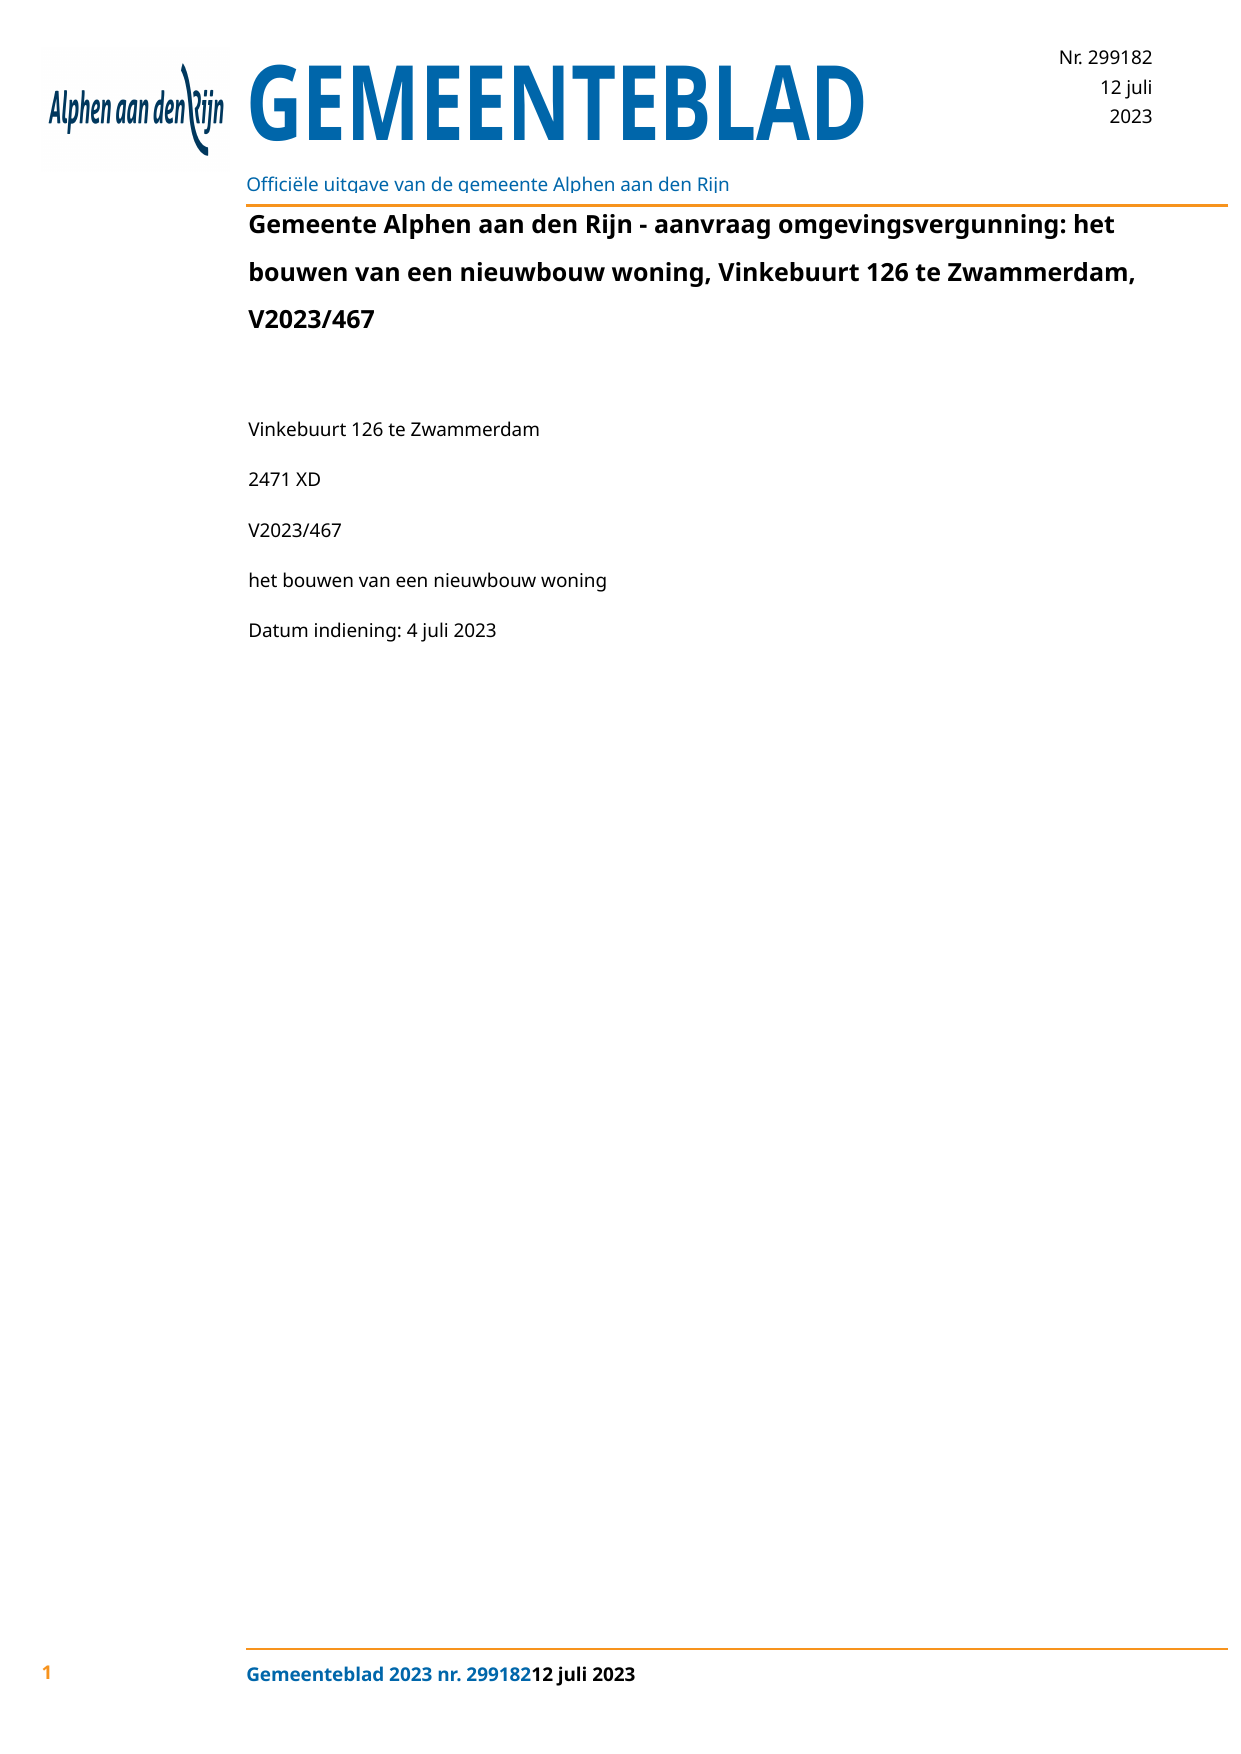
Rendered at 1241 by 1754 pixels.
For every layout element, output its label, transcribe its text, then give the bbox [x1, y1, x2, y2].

text het bouwen van een nieuwbouw woning [248, 567, 1152, 593]
text Vinkebuurt 126 te Zwammerdam [248, 416, 1152, 442]
text 2471 XD [248, 466, 1152, 492]
picture [41, 47, 231, 172]
text V2023/467 [248, 517, 1152, 542]
text Gemeente Alphen aan den Rijn - aanvraag omgevingsvergunning: het bouwen van een nieuwbouw woning, Vinkebuurt 126 te Zwammerdam, V2023/467 [248, 207, 1152, 336]
text Datum indiening: 4 juli 2023 [248, 618, 1152, 643]
